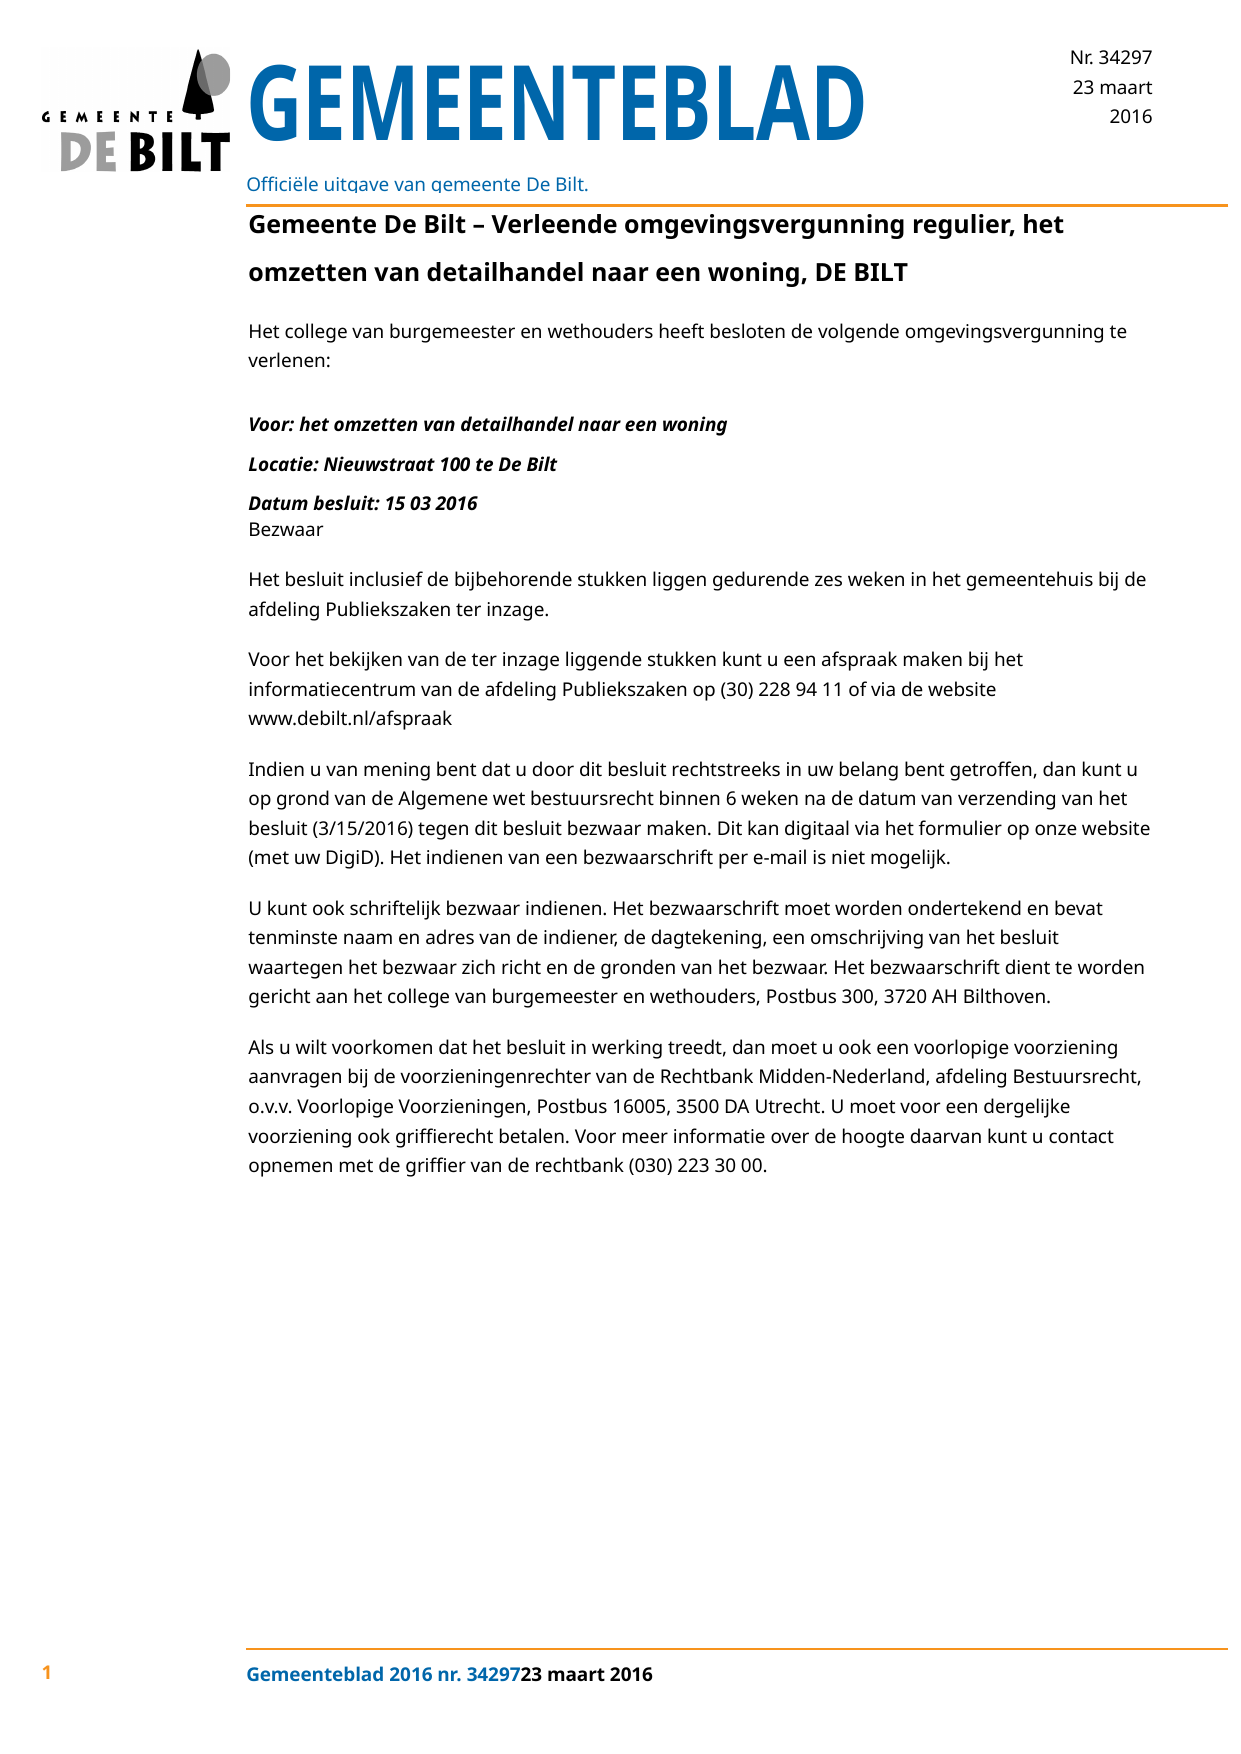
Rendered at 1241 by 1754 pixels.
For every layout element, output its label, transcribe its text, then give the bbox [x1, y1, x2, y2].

text Datum besluit: 15 03 2016 [248, 490, 1152, 516]
text Als u wilt voorkomen dat het besluit in werking treedt, dan moet u ook een voorlopige voorziening aanvragen bij de voorzieningenrechter van de Rechtbank Midden-Nederland, afdeling Bestuursrecht, o.v.v. Voorlopige Voorzieningen, Postbus 16005, 3500 DA Utrecht. U moet voor een dergelijke voorziening ook griffierecht betalen. Voor meer informatie over de hoogte daarvan kunt u contact opnemen met de griffier van de rechtbank (030) 223 30 00. [248, 1034, 1152, 1178]
picture [41, 47, 231, 172]
text Voor het bekijken van de ter inzage liggende stukken kunt u een afspraak maken bij het informatiecentrum van de afdeling Publiekszaken op (30) 228 94 11 of via de website www.debilt.nl/afspraak [248, 646, 1152, 731]
text Het college van burgemeester en wethouders heeft besloten de volgende omgevingsvergunning te verlenen: [248, 318, 1152, 373]
text Indien u van mening bent dat u door dit besluit rechtstreeks in uw belang bent getroffen, dan kunt u op grond van de Algemene wet bestuursrecht binnen 6 weken na de datum van verzending van het besluit (3/15/2016) tegen dit besluit bezwaar maken. Dit kan digitaal via het formulier op onze website (met uw DigiD). Het indienen van een bezwaarschrift per e-mail is niet mogelijk. [248, 756, 1152, 870]
text U kunt ook schriftelijk bezwaar indienen. Het bezwaarschrift moet worden ondertekend en bevat tenminste naam en adres van de indiener, de dagtekening, een omschrijving van het besluit waartegen het bezwaar zich richt en de gronden van het bezwaar. Het bezwaarschrift dient te worden gericht aan het college van burgemeester en wethouders, Postbus 300, 3720 AH Bilthoven. [248, 895, 1152, 1009]
text Gemeente De Bilt – Verleende omgevingsvergunning regulier, het omzetten van detailhandel naar een woning, DE BILT [248, 207, 1152, 288]
text Het besluit inclusief de bijbehorende stukken liggen gedurende zes weken in het gemeentehuis bij de afdeling Publiekszaken ter inzage. [248, 566, 1152, 621]
text Voor: het omzetten van detailhandel naar een woning [248, 411, 1152, 437]
text Bezwaar [248, 516, 1152, 541]
text Locatie: Nieuwstraat 100 te De Bilt [248, 451, 1152, 476]
